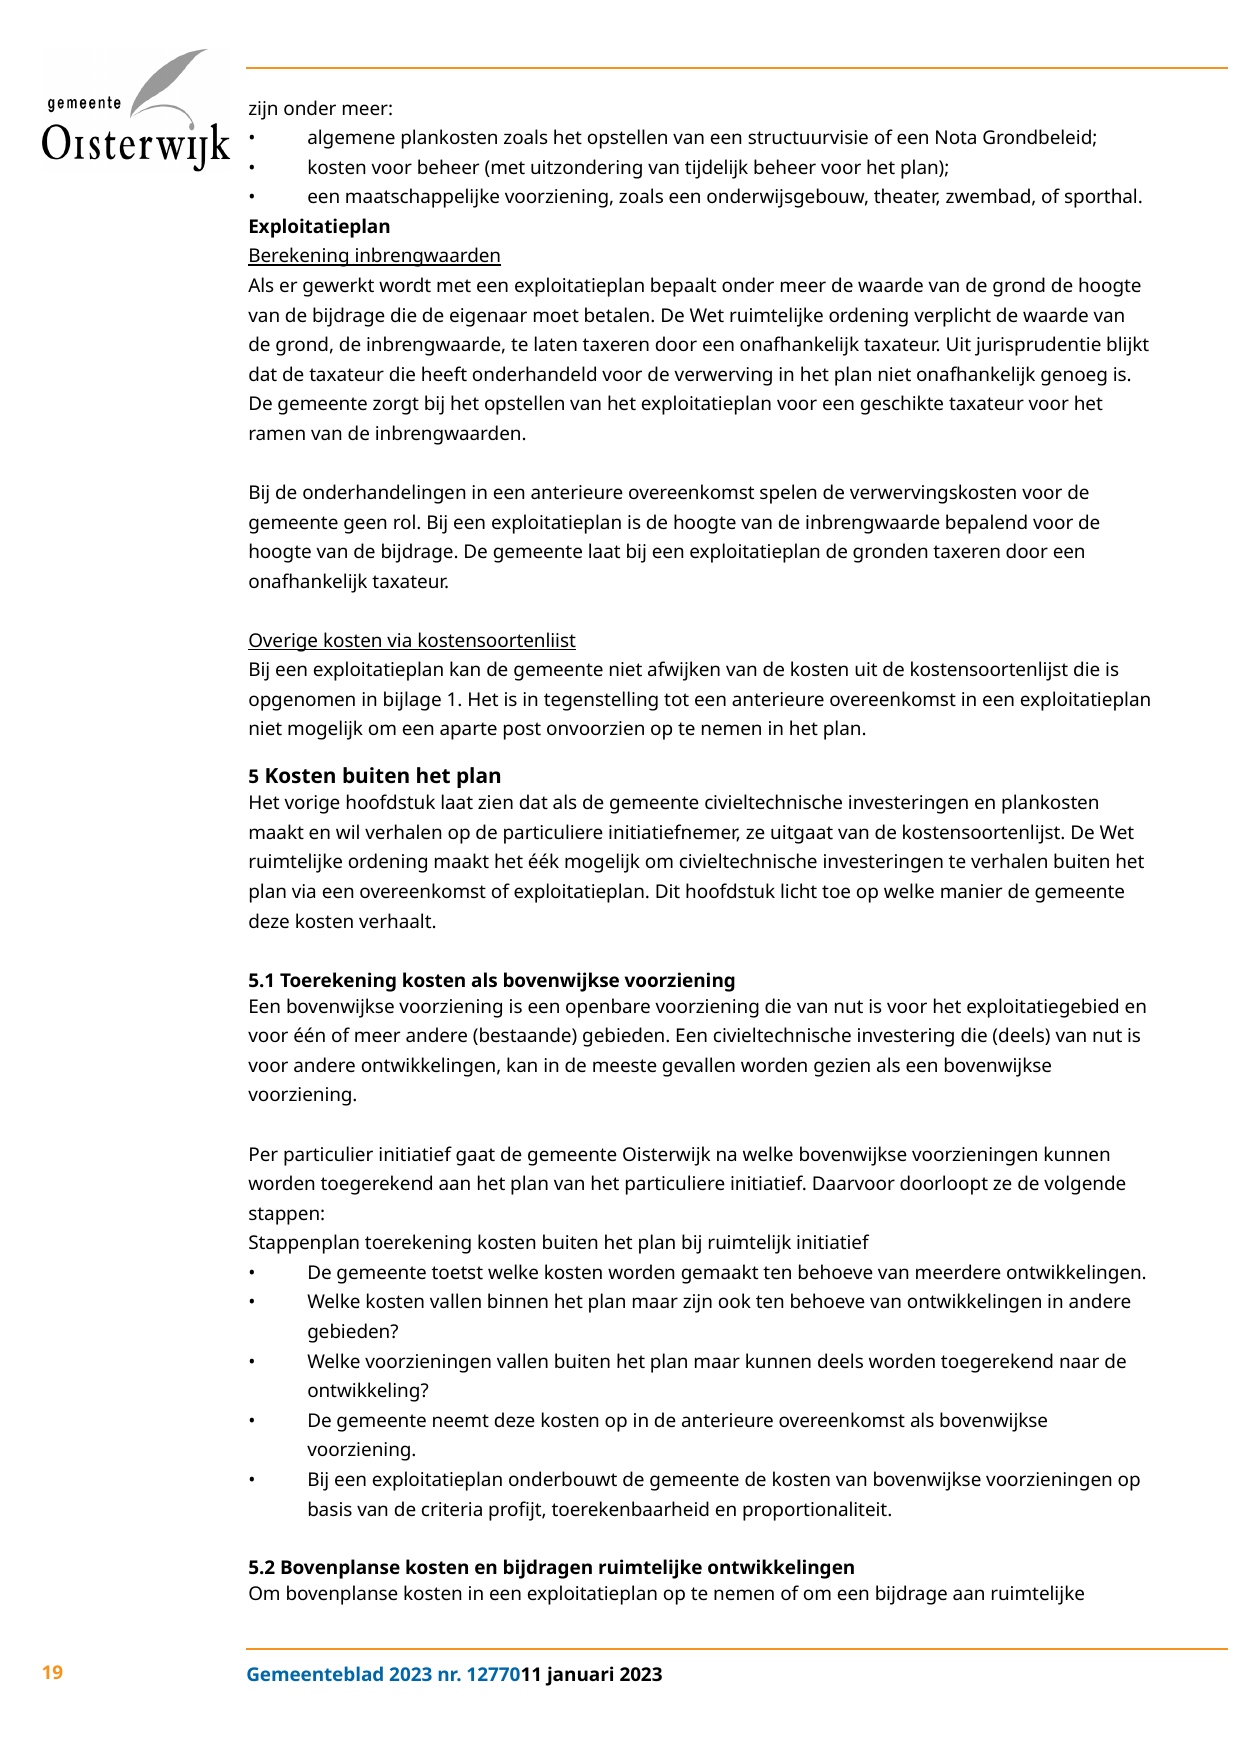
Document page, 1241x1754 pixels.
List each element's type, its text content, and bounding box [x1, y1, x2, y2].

table_header Bij de onderhandelingen in een anterieure overeenkomst spelen de verwervingskosten voor de gemeente geen rol. Bij een exploitatieplan is de hoogte van de inbrengwaarde bepalend voor de hoogte van de bijdrage. De gemeente laat bij een exploitatieplan de gronden taxeren door een onafhankelijk taxateur. [248, 480, 1152, 594]
picture [41, 47, 231, 172]
text Als er gewerkt wordt met een exploitatieplan bepaalt onder meer de waarde van de grond de hoogte van de bijdrage die de eigenaar moet betalen. De Wet ruimtelijke ordening verplicht de waarde van de grond, de inbrengwaarde, te laten taxeren door een onafhankelijk taxateur. Uit jurisprudentie blijkt dat de taxateur die heeft onderhandeld voor de verwerving in het plan niet onafhankelijk genoeg is. De gemeente zorgt bij het opstellen van het exploitatieplan voor een geschikte taxateur voor het ramen van de inbrengwaarden. [248, 272, 1152, 446]
text Om bovenplanse kosten in een exploitatieplan op te nemen of om een bijdrage aan ruimtelijke [248, 1580, 1152, 1606]
list kosten voor beheer (met uitzondering van tijdelijk beheer voor het plan); [248, 154, 1152, 180]
text 5 Kosten buiten het plan [248, 761, 1152, 789]
list algemene plankosten zoals het opstellen van een structuurvisie of een Nota Grondbeleid; [248, 124, 1152, 150]
list een maatschappelijke voorziening, zoals een onderwijsgebouw, theater, zwembad, of sporthal. [248, 183, 1152, 209]
text Een bovenwijkse voorziening is een openbare voorziening die van nut is voor het exploitatiegebied en voor één of meer andere (bestaande) gebieden. Een civieltechnische investering die (deels) van nut is voor andere ontwikkelingen, kan in de meeste gevallen worden gezien als een bovenwijkse voorziening. [248, 993, 1152, 1107]
text Exploitatieplan [248, 213, 1152, 239]
text zijn onder meer: [248, 95, 1152, 121]
text Overige kosten via kostensoortenliist [248, 627, 1152, 652]
table_header Stappenplan toerekening kosten buiten het plan bij ruimtelijk initiatief De gemeente toetst welke kosten worden gemaakt ten behoeve van meerdere ontwikkelingen. Welke kosten vallen binnen het plan maar zijn ook ten behoeve van ontwikkelingen in andere gebieden? Welke voorzieningen vallen buiten het plan maar kunnen deels worden toegerekend naar de ontwikkeling? De gemeente neemt deze kosten op in de anterieure overeenkomst als bovenwijkse voorziening. Bij een exploitatieplan onderbouwt de gemeente de kosten van bovenwijkse voorzieningen op basis van de criteria profijt, toerekenbaarheid en proportionaliteit. [248, 1230, 1152, 1522]
text Het vorige hoofdstuk laat zien dat als de gemeente civieltechnische investeringen en plankosten maakt en wil verhalen op de particuliere initiatiefnemer, ze uitgaat van de kostensoortenlijst. De Wet ruimtelijke ordening maakt het éék mogelijk om civieltechnische investeringen te verhalen buiten het plan via een overeenkomst of exploitatieplan. Dit hoofdstuk licht toe op welke manier de gemeente deze kosten verhaalt. [248, 789, 1152, 934]
text Berekening inbrengwaarden [248, 243, 1152, 268]
text 5.1 Toerekening kosten als bovenwijkse voorziening [248, 967, 1152, 993]
text Bij een exploitatieplan kan de gemeente niet afwijken van de kosten uit de kostensoortenlijst die is opgenomen in bijlage 1. Het is in tegenstelling tot een anterieure overeenkomst in een exploitatieplan niet mogelijk om een aparte post onvoorzien op te nemen in het plan. [248, 656, 1152, 741]
text Per particulier initiatief gaat de gemeente Oisterwijk na welke bovenwijkse voorzieningen kunnen worden toegerekend aan het plan van het particuliere initiatief. Daarvoor doorloopt ze de volgende stappen: [248, 1141, 1152, 1226]
text 5.2 Bovenplanse kosten en bijdragen ruimtelijke ontwikkelingen [248, 1554, 1152, 1580]
